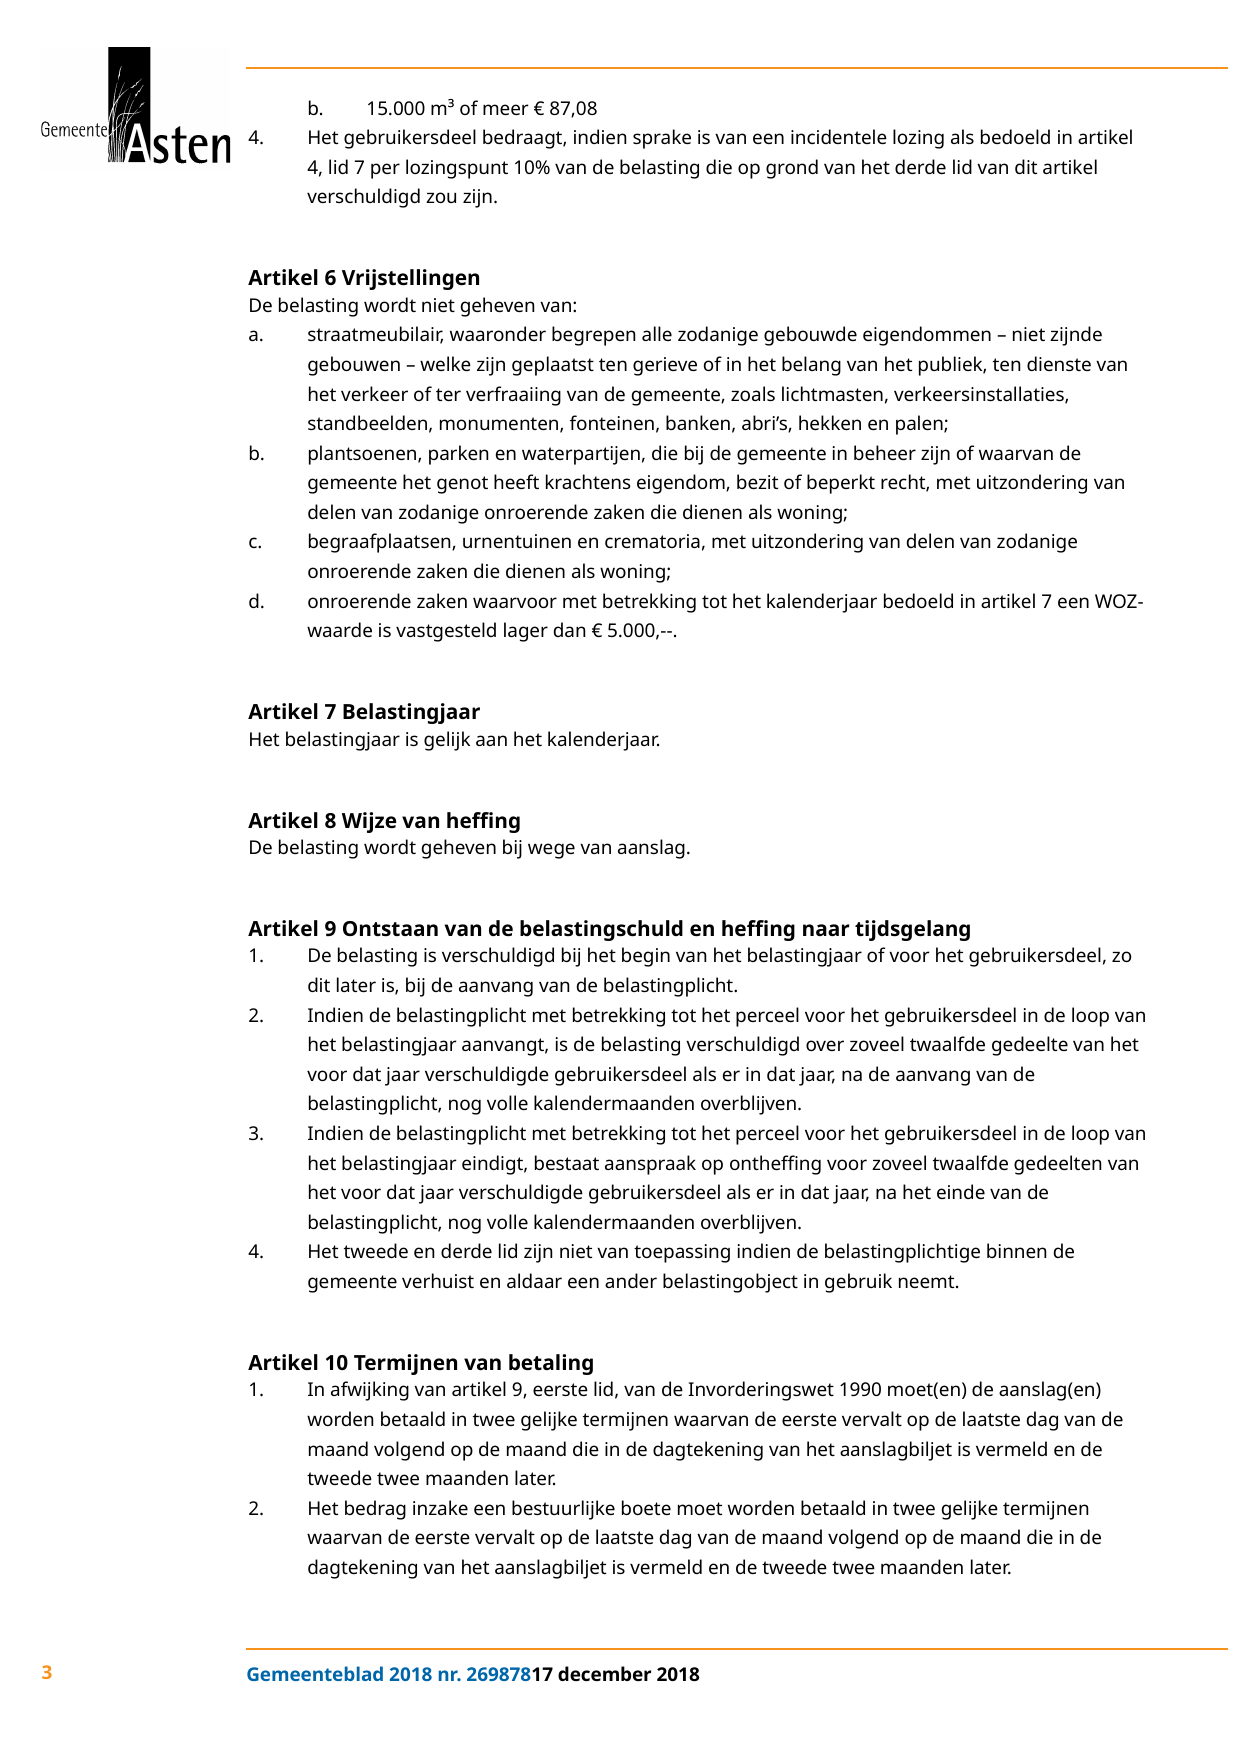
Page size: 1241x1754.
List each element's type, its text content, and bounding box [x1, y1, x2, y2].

text Artikel 6 Vrijstellingen [248, 263, 1152, 292]
list Het gebruikersdeel bedraagt, indien sprake is van een incidentele lozing als bedoeld in artikel 4, lid 7 per lozingspunt 10% van de belasting die op grond van het derde lid van dit artikel verschuldigd zou zijn. [248, 124, 1152, 209]
list In afwijking van artikel 9, eerste lid, van de Invorderingswet 1990 moet(en) de aanslag(en) worden betaald in twee gelijke termijnen waarvan de eerste vervalt op de laatste dag van de maand volgend op de maand die in de dagtekening van het aanslagbiljet is vermeld en de tweede twee maanden later. [248, 1377, 1152, 1491]
list Het tweede en derde lid zijn niet van toepassing indien de belastingplichtige binnen de gemeente verhuist en aldaar een ander belastingobject in gebruik neemt. [248, 1238, 1152, 1294]
list onroerende zaken waarvoor met betrekking tot het kalenderjaar bedoeld in artikel 7 een WOZ-waarde is vastgesteld lager dan € 5.000,--. [248, 588, 1152, 643]
text Het belastingjaar is gelijk aan het kalenderjaar. [248, 726, 1152, 752]
list begraafplaatsen, urnentuinen en crematoria, met uitzondering van delen van zodanige onroerende zaken die dienen als woning; [248, 529, 1152, 584]
list plantsoenen, parken en waterpartijen, die bij de gemeente in beheer zijn of waarvan de gemeente het genot heeft krachtens eigendom, bezit of beperkt recht, met uitzondering van delen van zodanige onroerende zaken die dienen als woning; [248, 440, 1152, 525]
text Artikel 8 Wijze van heffing [248, 806, 1152, 834]
text Artikel 9 Ontstaan van de belastingschuld en heffing naar tijdsgelang [248, 914, 1152, 943]
list 15.000 m³ of meer € 87,08 [307, 95, 1152, 121]
text Artikel 7 Belastingjaar [248, 697, 1152, 726]
list Indien de belastingplicht met betrekking tot het perceel voor het gebruikersdeel in de loop van het belastingjaar eindigt, bestaat aanspraak op ontheffing voor zoveel twaalfde gedeelten van het voor dat jaar verschuldigde gebruikersdeel als er in dat jaar, na het einde van de belastingplicht, nog volle kalendermaanden overblijven. [248, 1120, 1152, 1235]
list straatmeubilair, waaronder begrepen alle zodanige gebouwde eigendommen – niet zijnde gebouwen – welke zijn geplaatst ten gerieve of in het belang van het publiek, ten dienste van het verkeer of ter verfraaiing van de gemeente, zoals lichtmasten, verkeersinstallaties, standbeelden, monumenten, fonteinen, banken, abri’s, hekken en palen; [248, 322, 1152, 436]
list De belasting is verschuldigd bij het begin van het belastingjaar of voor het gebruikersdeel, zo dit later is, bij de aanvang van de belastingplicht. [248, 943, 1152, 998]
list Indien de belastingplicht met betrekking tot het perceel voor het gebruikersdeel in de loop van het belastingjaar aanvangt, is de belasting verschuldigd over zoveel twaalfde gedeelte van het voor dat jaar verschuldigde gebruikersdeel als er in dat jaar, na de aanvang van de belastingplicht, nog volle kalendermaanden overblijven. [248, 1002, 1152, 1116]
text Artikel 10 Termijnen van betaling [248, 1348, 1152, 1377]
picture [41, 47, 231, 172]
text De belasting wordt niet geheven van: [248, 292, 1152, 318]
text De belasting wordt geheven bij wege van aanslag. [248, 834, 1152, 860]
list Het bedrag inzake een bestuurlijke boete moet worden betaald in twee gelijke termijnen waarvan de eerste vervalt op de laatste dag van de maand volgend op de maand die in de dagtekening van het aanslagbiljet is vermeld en de tweede twee maanden later. [248, 1495, 1152, 1580]
